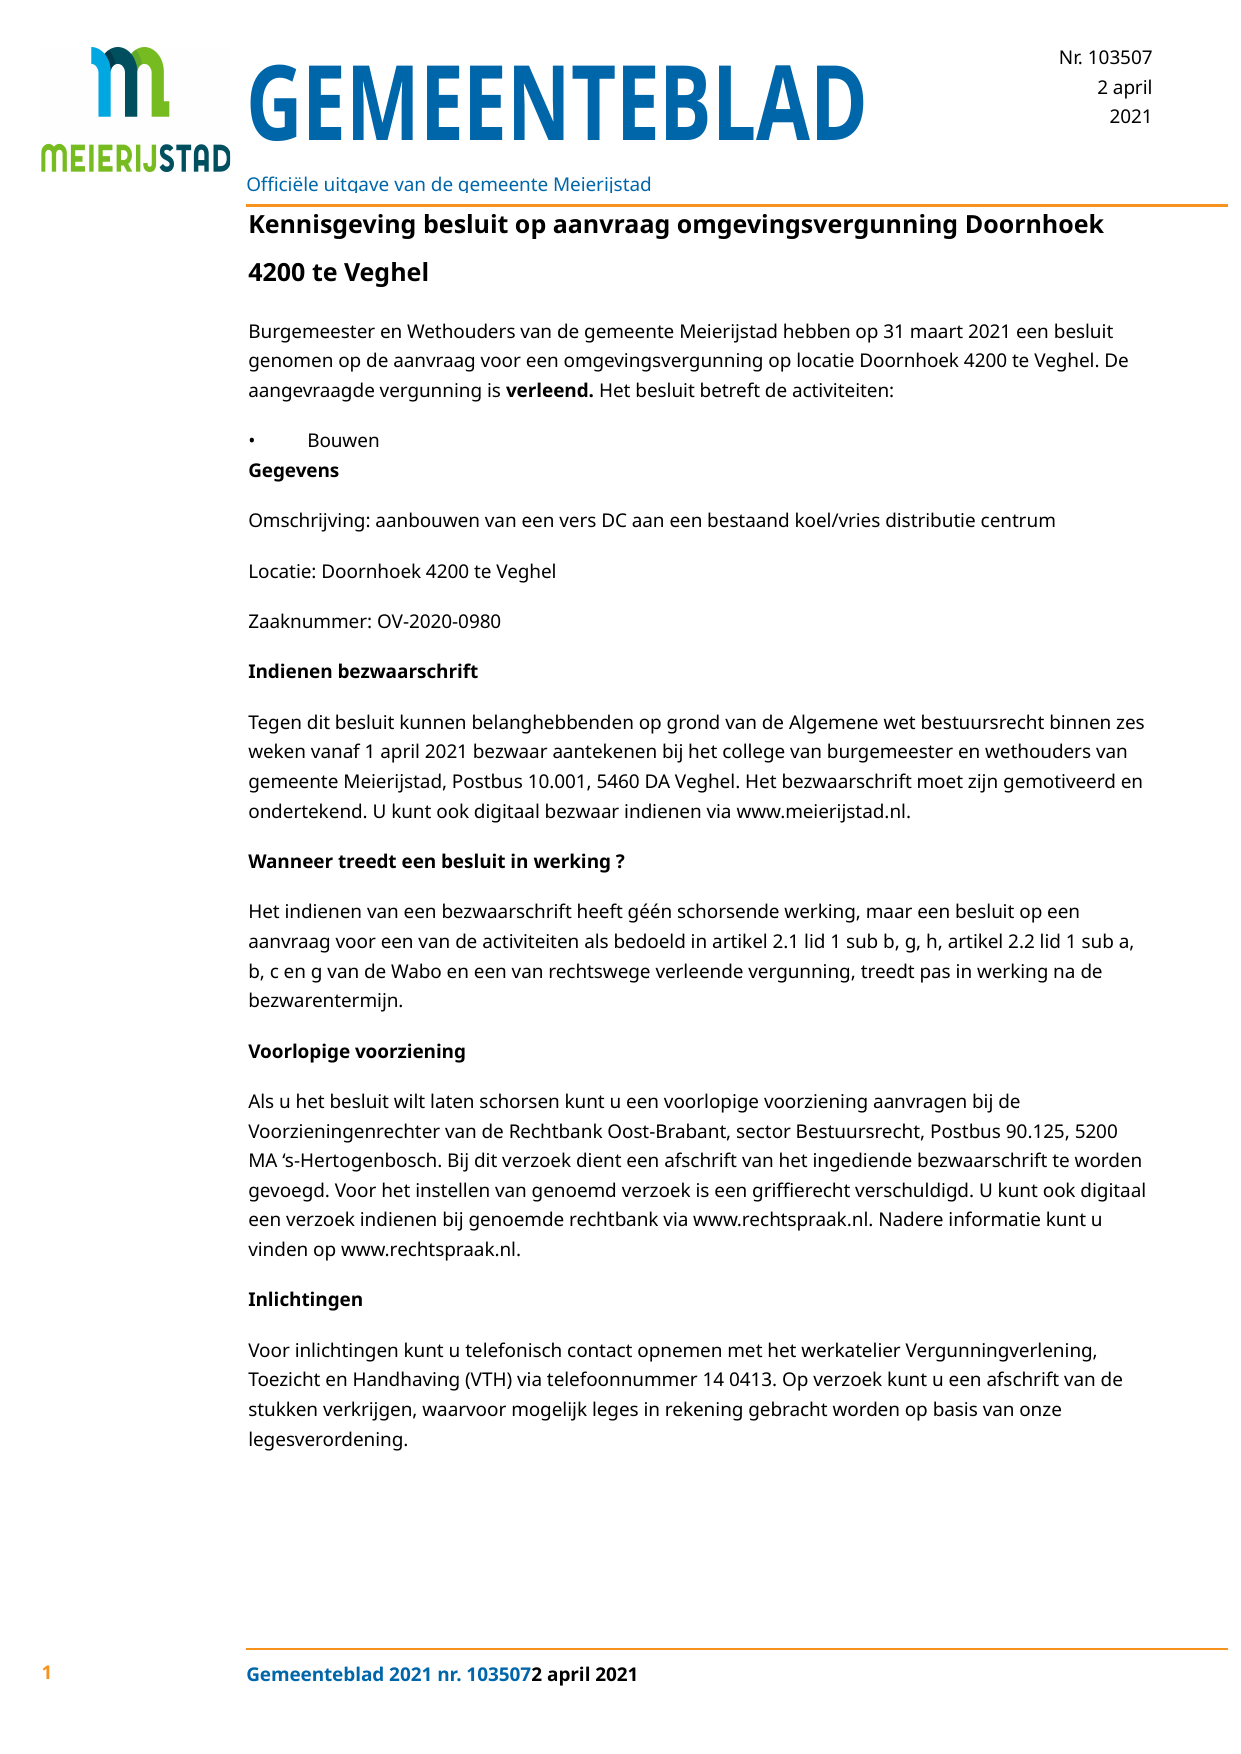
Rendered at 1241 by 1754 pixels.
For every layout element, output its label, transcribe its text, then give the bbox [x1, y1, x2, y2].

text Locatie: Doornhoek 4200 te Veghel [248, 558, 1152, 584]
text Het indienen van een bezwaarschrift heeft géén schorsende werking, maar een besluit op een aanvraag voor een van de activiteiten als bedoeld in artikel 2.1 lid 1 sub b, g, h, artikel 2.2 lid 1 sub a, b, c en g van de Wabo en een van rechtswege verleende vergunning, treedt pas in werking na de bezwarentermijn. [248, 899, 1152, 1013]
text Voorlopige voorziening [248, 1038, 1152, 1064]
picture [41, 47, 231, 172]
text Tegen dit besluit kunnen belanghebbenden op grond van de Algemene wet bestuursrecht binnen zes weken vanaf 1 april 2021 bezwaar aantekenen bij het college van burgemeester en wethouders van gemeente Meierijstad, Postbus 10.001, 5460 DA Veghel. Het bezwaarschrift moet zijn gemotiveerd en ondertekend. U kunt ook digitaal bezwaar indienen via www.meierijstad.nl. [248, 709, 1152, 824]
text Inlichtingen [248, 1287, 1152, 1312]
text Zaaknummer: OV-2020-0980 [248, 608, 1152, 634]
text Wanneer treedt een besluit in werking ? [248, 848, 1152, 874]
text Burgemeester en Wethouders van de gemeente Meierijstad hebben op 31 maart 2021 een besluit genomen op de aanvraag voor een omgevingsvergunning op locatie Doornhoek 4200 te Veghel. De aangevraagde vergunning is verleend. Het besluit betreft de activiteiten: [248, 318, 1152, 403]
text Kennisgeving besluit op aanvraag omgevingsvergunning Doornhoek 4200 te Veghel [248, 207, 1152, 288]
text Indienen bezwaarschrift [248, 659, 1152, 684]
list Bouwen [248, 427, 1152, 453]
text Als u het besluit wilt laten schorsen kunt u een voorlopige voorziening aanvragen bij de Voorzieningenrechter van de Rechtbank Oost-Brabant, sector Bestuursrecht, Postbus 90.125, 5200 MA ‘s-Hertogenbosch. Bij dit verzoek dient een afschrift van het ingediende bezwaarschrift te worden gevoegd. Voor het instellen van genoemd verzoek is een griffierecht verschuldigd. U kunt ook digitaal een verzoek indienen bij genoemde rechtbank via www.rechtspraak.nl. Nadere informatie kunt u vinden op www.rechtspraak.nl. [248, 1088, 1152, 1262]
text Gegevens [248, 457, 1152, 483]
text Omschrijving: aanbouwen van een vers DC aan een bestaand koel/vries distributie centrum [248, 507, 1152, 533]
text Voor inlichtingen kunt u telefonisch contact opnemen met het werkatelier Vergunningverlening, Toezicht en Handhaving (VTH) via telefoonnummer 14 0413. Op verzoek kunt u een afschrift van de stukken verkrijgen, waarvoor mogelijk leges in rekening gebracht worden op basis van onze legesverordening. [248, 1337, 1152, 1452]
